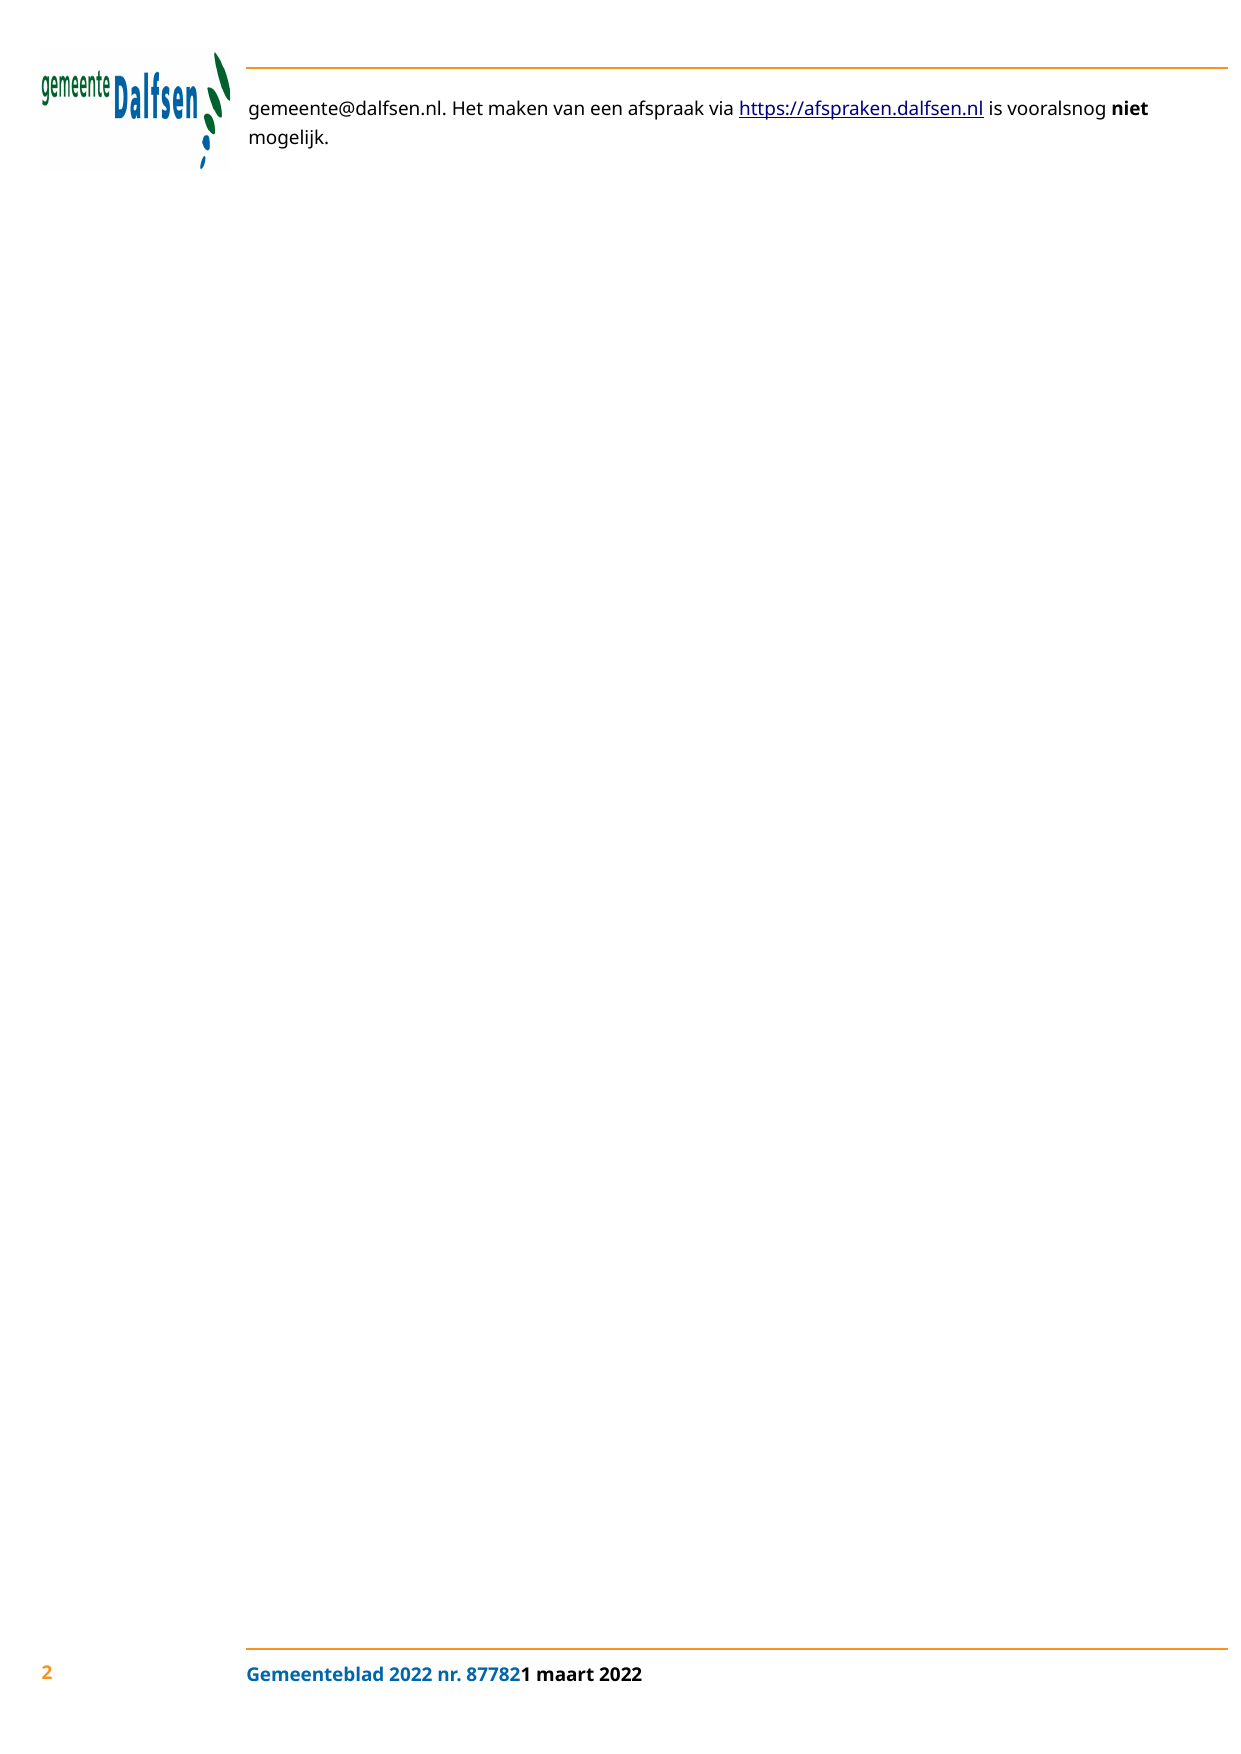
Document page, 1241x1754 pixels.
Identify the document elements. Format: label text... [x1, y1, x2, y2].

picture [41, 47, 231, 172]
text gemeente@dalfsen.nl. Het maken van een afspraak via https://afspraken.dalfsen.nl is vooralsnog niet mogelijk. [248, 95, 1152, 150]
